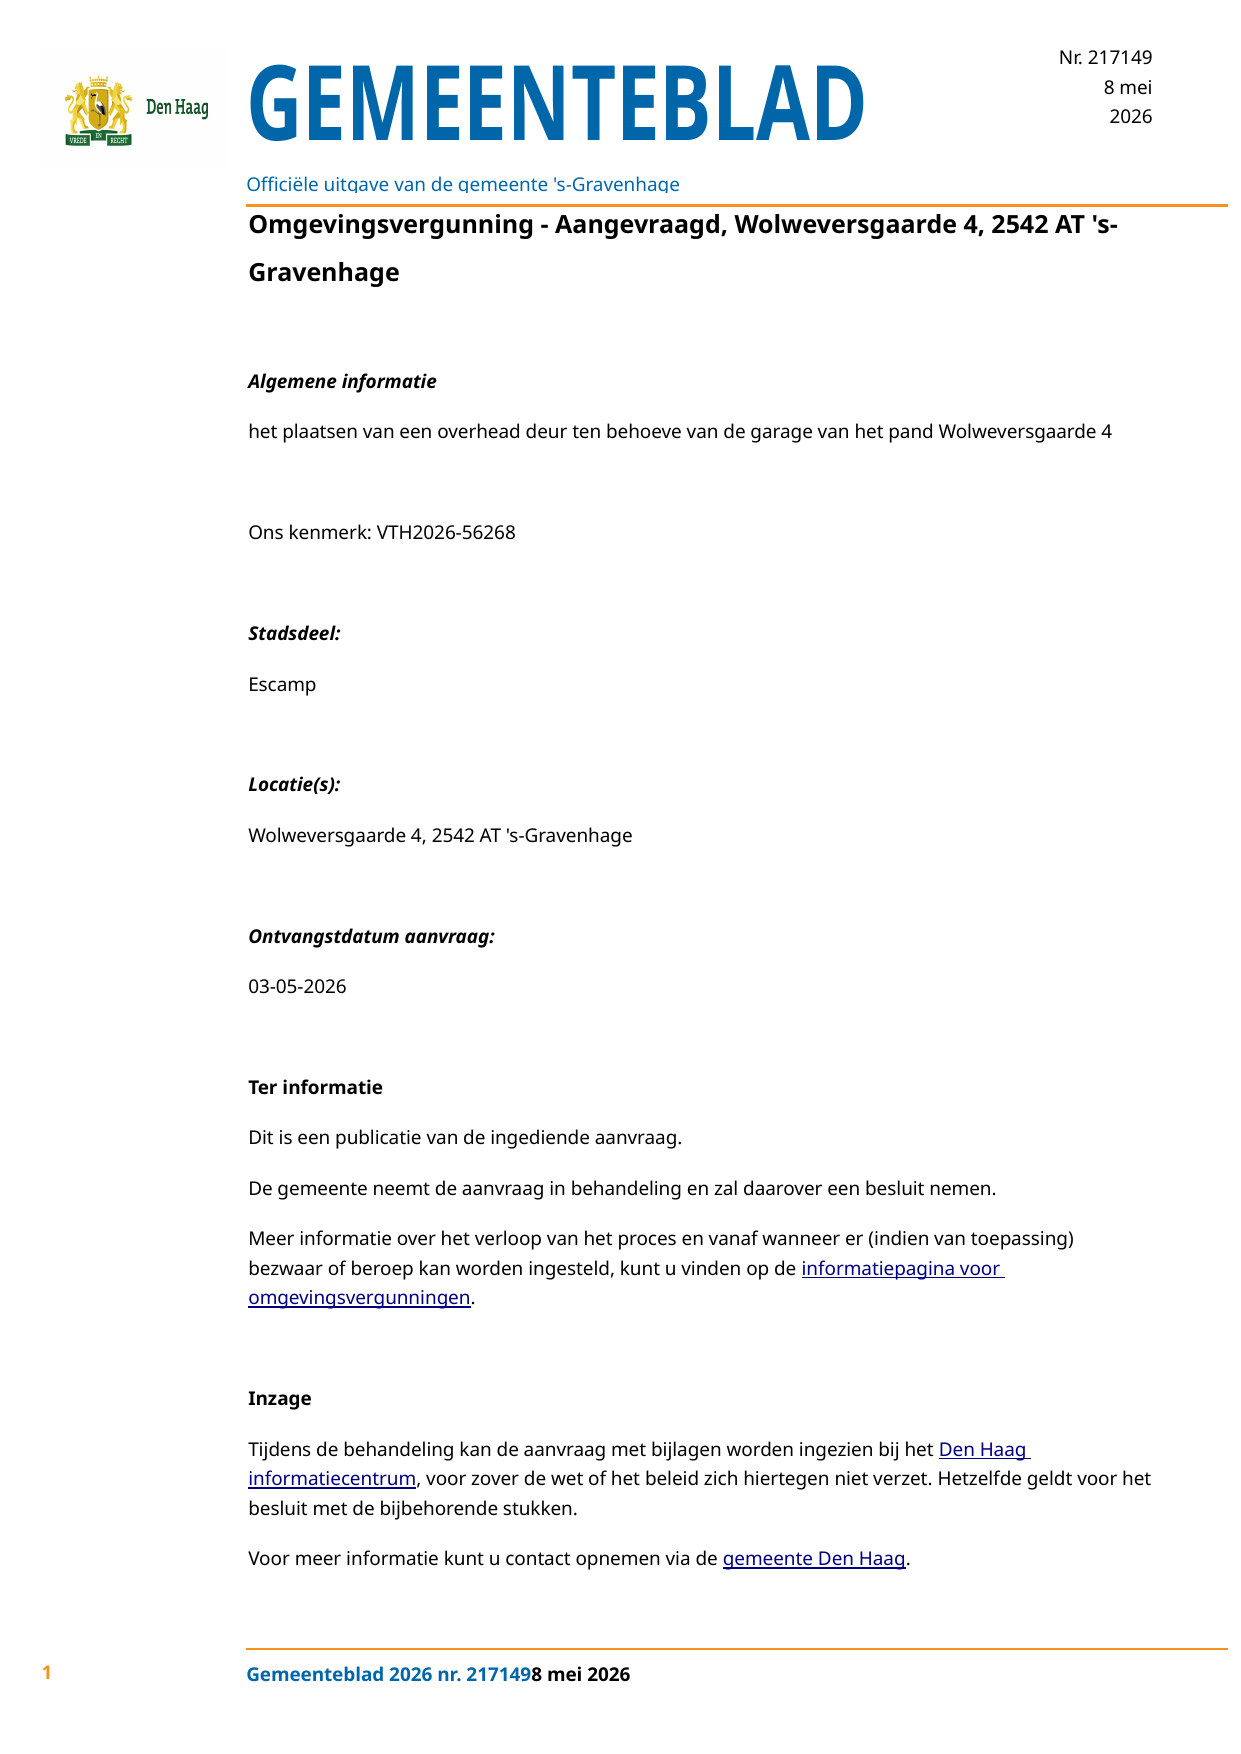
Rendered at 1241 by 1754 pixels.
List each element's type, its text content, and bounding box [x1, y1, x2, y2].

text Ter informatie [248, 1074, 1152, 1100]
text Tijdens de behandeling kan de aanvraag met bijlagen worden ingezien bij het Den Haag informatiecentrum, voor zover de wet of het beleid zich hiertegen niet verzet. Hetzelfde geldt voor het besluit met de bijbehorende stukken. [248, 1436, 1152, 1521]
picture [41, 47, 231, 172]
text Stadsdeel: [248, 620, 1152, 646]
text Algemene informatie [248, 368, 1152, 394]
text Meer informatie over het verloop van het proces en vanaf wanneer er (indien van toepassing) bezwaar of beroep kan worden ingesteld, kunt u vinden op de informatiepagina voor omgevingsvergunningen. [248, 1225, 1152, 1310]
text Ontvangstdatum aanvraag: [248, 923, 1152, 949]
text Omgevingsvergunning - Aangevraagd, Wolweversgaarde 4, 2542 AT 's-Gravenhage [248, 207, 1152, 288]
text Locatie(s): [248, 772, 1152, 797]
text Ons kenmerk: VTH2026-56268 [248, 519, 1152, 545]
text Voor meer informatie kunt u contact opnemen via de gemeente Den Haag. [248, 1545, 1152, 1571]
text 03-05-2026 [248, 973, 1152, 999]
text Dit is een publicatie van de ingediende aanvraag. [248, 1124, 1152, 1150]
text Inzage [248, 1385, 1152, 1411]
text De gemeente neemt de aanvraag in behandeling en zal daarover een besluit nemen. [248, 1175, 1152, 1201]
text het plaatsen van een overhead deur ten behoeve van de garage van het pand Wolweversgaarde 4 [248, 419, 1152, 444]
text Escamp [248, 671, 1152, 697]
text Wolweversgaarde 4, 2542 AT 's-Gravenhage [248, 822, 1152, 848]
